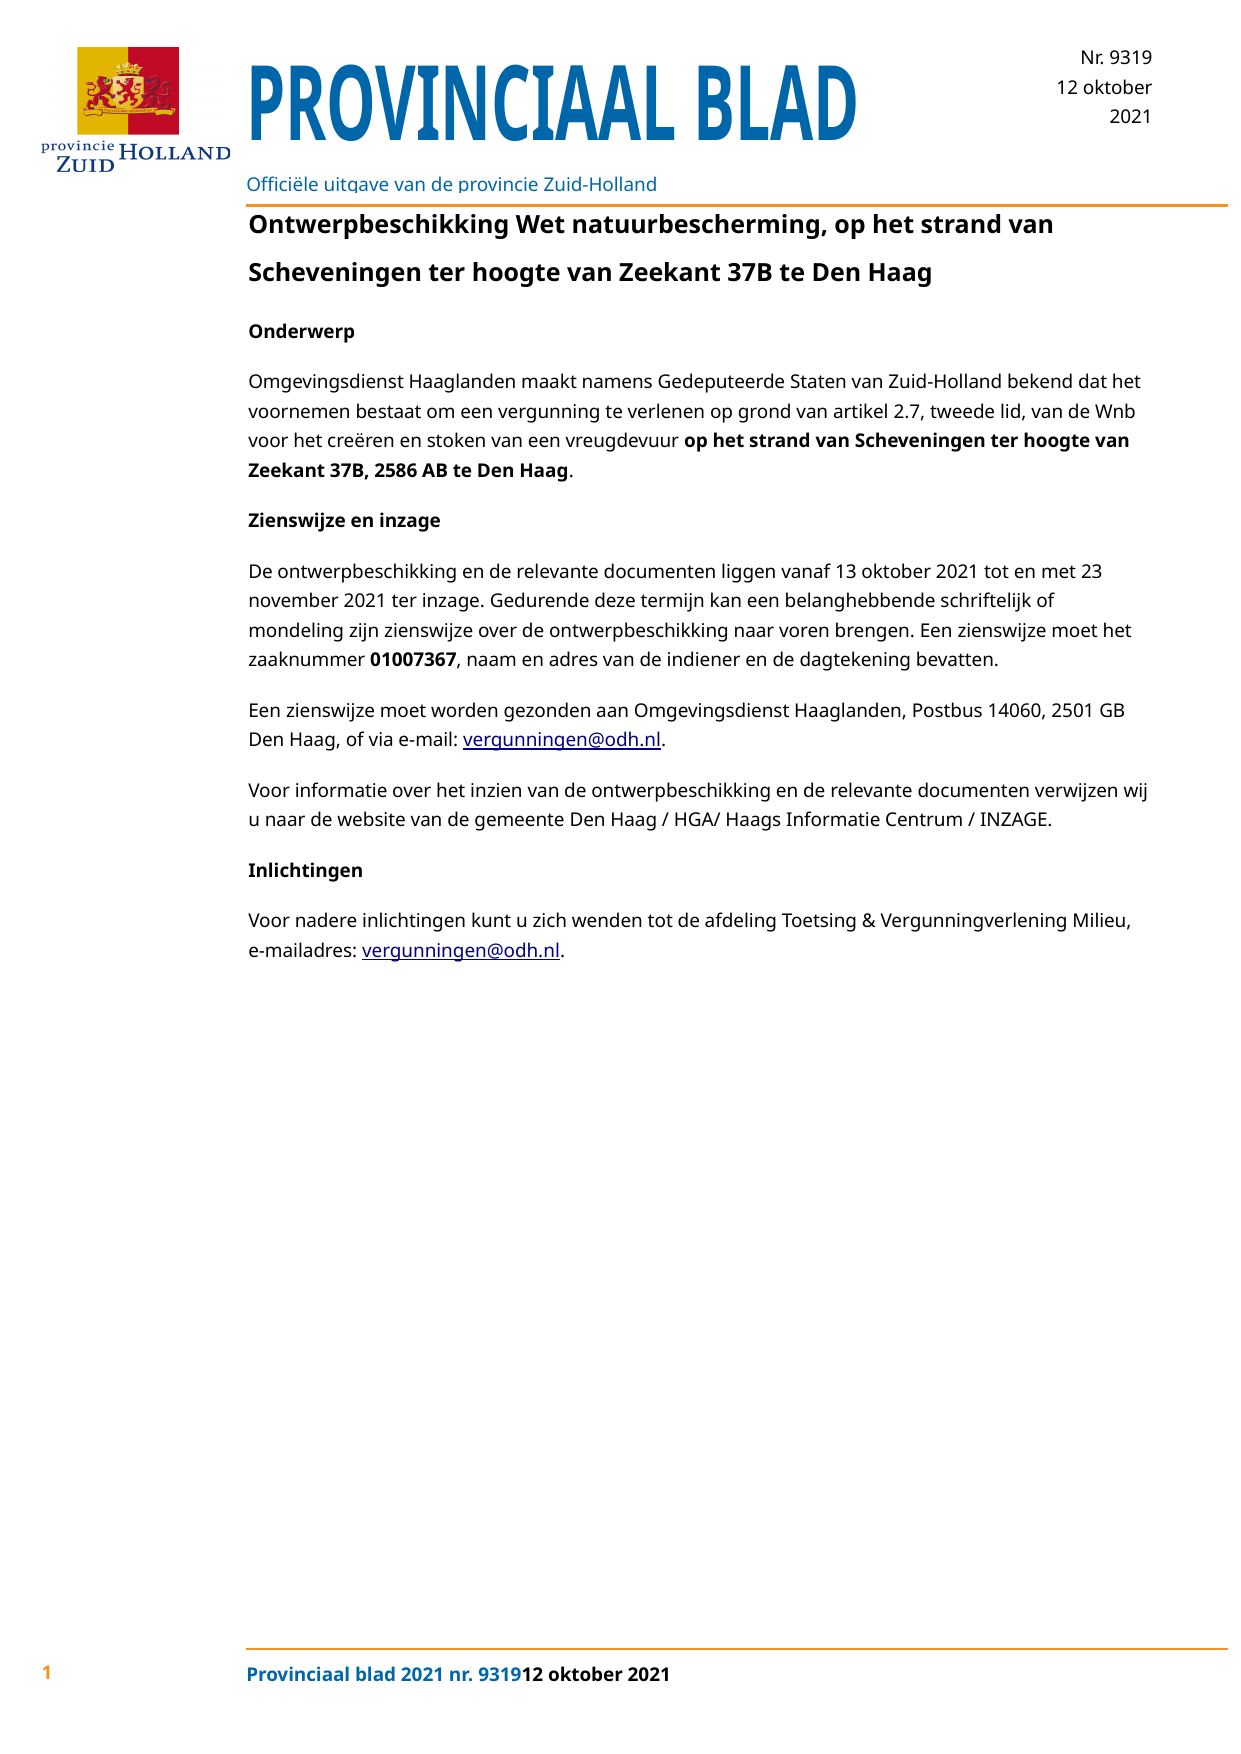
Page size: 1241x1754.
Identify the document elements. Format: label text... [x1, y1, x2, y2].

text Ontwerpbeschikking Wet natuurbescherming, op het strand van Scheveningen ter hoogte van Zeekant 37B te Den Haag [248, 207, 1152, 288]
text Zienswijze en inzage [248, 507, 1152, 533]
text Voor nadere inlichtingen kunt u zich wenden tot de afdeling Toetsing & Vergunningverlening Milieu, e-mailadres: vergunningen@odh.nl. [248, 907, 1152, 963]
picture [41, 47, 231, 172]
text Een zienswijze moet worden gezonden aan Omgevingsdienst Haaglanden, Postbus 14060, 2501 GB Den Haag, of via e-mail: vergunningen@odh.nl. [248, 697, 1152, 752]
text Inlichtingen [248, 857, 1152, 883]
text Omgevingsdienst Haaglanden maakt namens Gedeputeerde Staten van Zuid-Holland bekend dat het voornemen bestaat om een vergunning te verlenen op grond van artikel 2.7, tweede lid, van de Wnb voor het creëren en stoken van een vreugdevuur op het strand van Scheveningen ter hoogte van Zeekant 37B, 2586 AB te Den Haag. [248, 368, 1152, 483]
text Voor informatie over het inzien van de ontwerpbeschikking en de relevante documenten verwijzen wij u naar de website van de gemeente Den Haag / HGA/ Haags Informatie Centrum / INZAGE. [248, 777, 1152, 832]
text Onderwerp [248, 318, 1152, 344]
text De ontwerpbeschikking en de relevante documenten liggen vanaf 13 oktober 2021 tot en met 23 november 2021 ter inzage. Gedurende deze termijn kan een belanghebbende schriftelijk of mondeling zijn zienswijze over de ontwerpbeschikking naar voren brengen. Een zienswijze moet het zaaknummer 01007367, naam en adres van de indiener en de dagtekening bevatten. [248, 558, 1152, 672]
